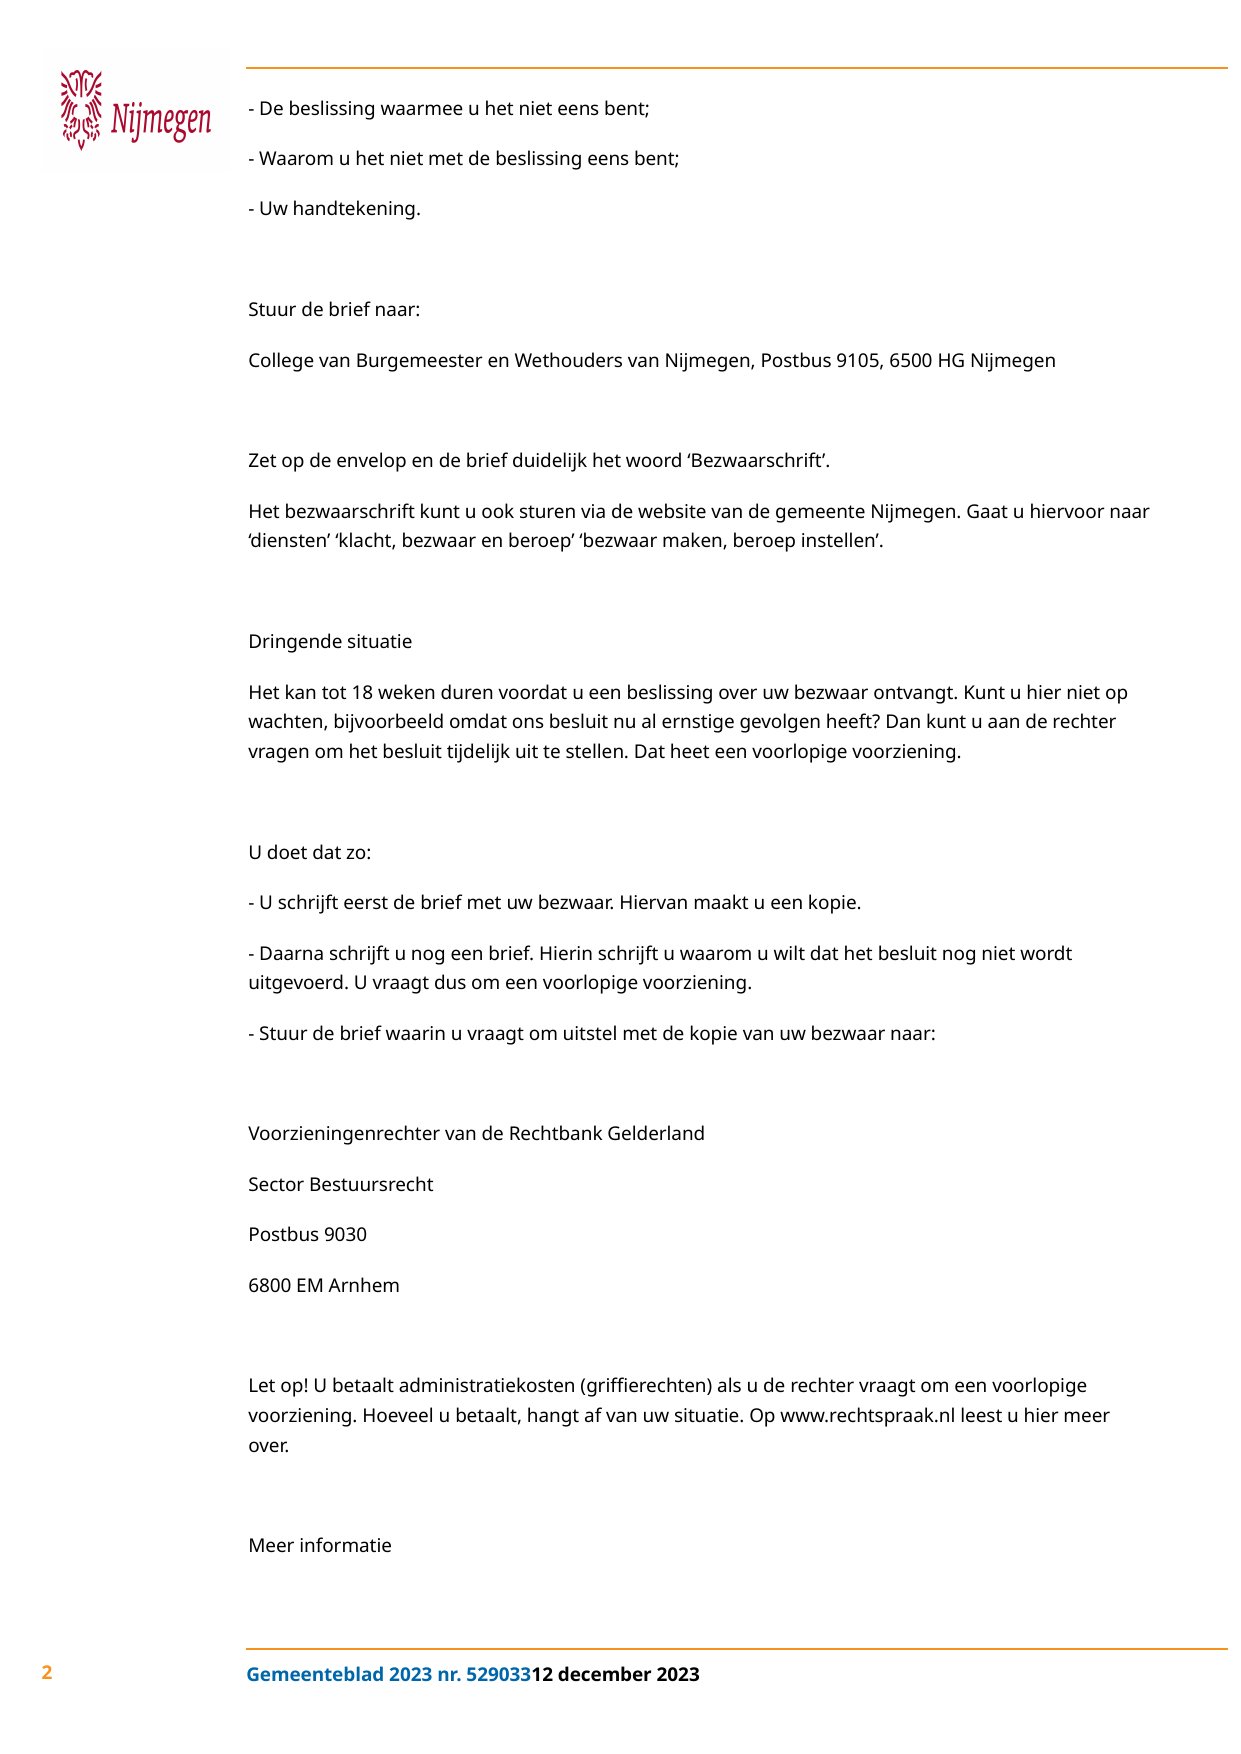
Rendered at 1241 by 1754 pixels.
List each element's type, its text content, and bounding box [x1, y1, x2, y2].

text - Uw handtekening. [248, 196, 1152, 221]
text Let op! U betaalt administratiekosten (griffierechten) als u de rechter vraagt om een voorlopige voorziening. Hoeveel u betaalt, hangt af van uw situatie. Op www.rechtspraak.nl leest u hier meer over. [248, 1373, 1152, 1458]
text 6800 EM Arnhem [248, 1272, 1152, 1298]
text Het bezwaarschrift kunt u ook sturen via de website van de gemeente Nijmegen. Gaat u hiervoor naar ‘diensten’ ‘klacht, bezwaar en beroep’ ‘bezwaar maken, beroep instellen’. [248, 498, 1152, 553]
text - Stuur de brief waarin u vraagt om uitstel met de kopie van uw bezwaar naar: [248, 1020, 1152, 1046]
text - Waarom u het niet met de beslissing eens bent; [248, 145, 1152, 171]
text Stuur de brief naar: [248, 296, 1152, 322]
text College van Burgemeester en Wethouders van Nijmegen, Postbus 9105, 6500 HG Nijmegen [248, 347, 1152, 373]
text - U schrijft eerst de brief met uw bezwaar. Hiervan maakt u een kopie. [248, 889, 1152, 915]
text Sector Bestuursrecht [248, 1171, 1152, 1197]
text U doet dat zo: [248, 839, 1152, 865]
text Postbus 9030 [248, 1221, 1152, 1247]
text Voorzieningenrechter van de Rechtbank Gelderland [248, 1121, 1152, 1146]
text - Daarna schrijft u nog een brief. Hierin schrijft u waarom u wilt dat het besluit nog niet wordt uitgevoerd. U vraagt dus om een voorlopige voorziening. [248, 940, 1152, 995]
picture [41, 47, 231, 172]
text Dringende situatie [248, 628, 1152, 654]
text Meer informatie [248, 1533, 1152, 1558]
text Zet op de envelop en de brief duidelijk het woord ‘Bezwaarschrift’. [248, 448, 1152, 473]
text Het kan tot 18 weken duren voordat u een beslissing over uw bezwaar ontvangt. Kunt u hier niet op wachten, bijvoorbeeld omdat ons besluit nu al ernstige gevolgen heeft? Dan kunt u aan de rechter vragen om het besluit tijdelijk uit te stellen. Dat heet een voorlopige voorziening. [248, 679, 1152, 764]
text - De beslissing waarmee u het niet eens bent; [248, 95, 1152, 121]
